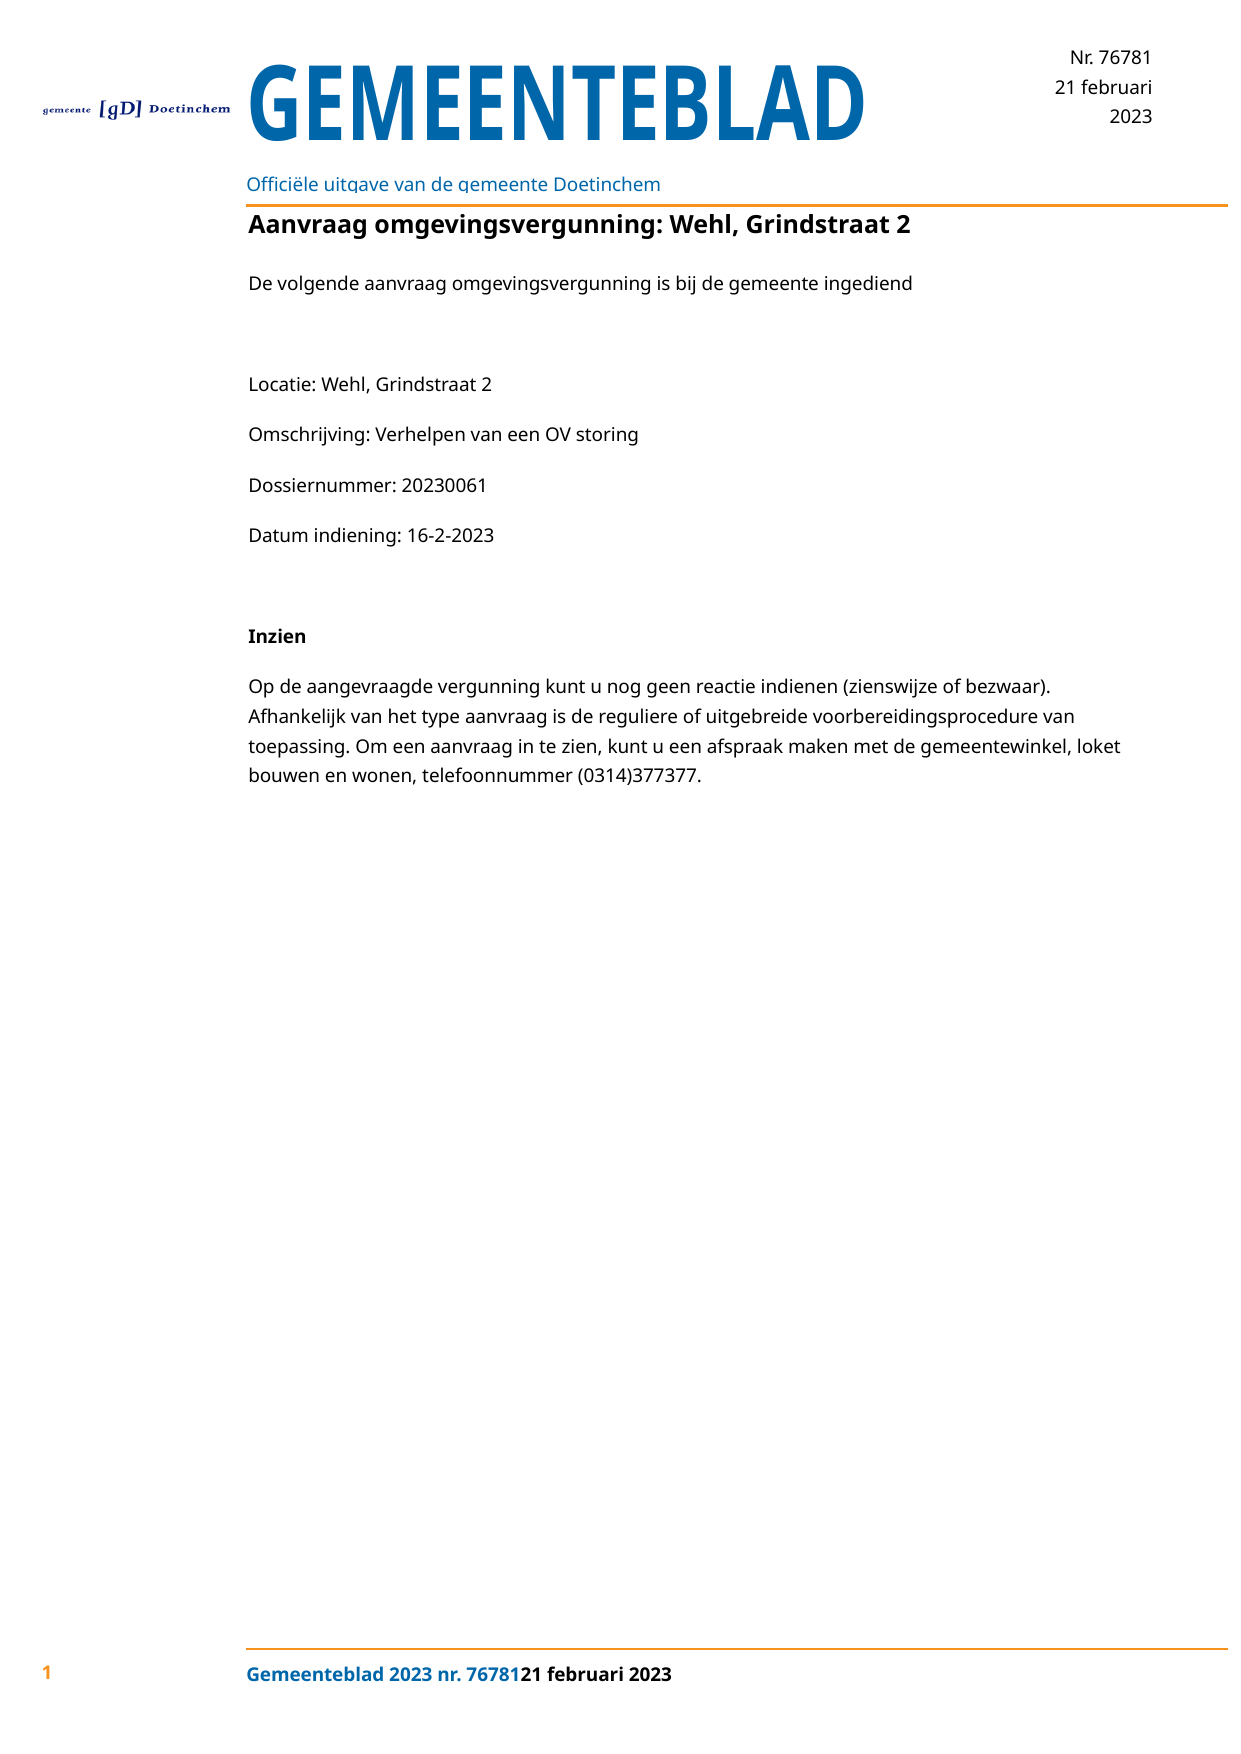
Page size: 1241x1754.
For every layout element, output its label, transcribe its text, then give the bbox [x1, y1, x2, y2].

text Datum indiening: 16-2-2023 [248, 522, 1152, 548]
text Locatie: Wehl, Grindstraat 2 [248, 371, 1152, 397]
text Omschrijving: Verhelpen van een OV storing [248, 422, 1152, 447]
picture [41, 47, 231, 172]
text De volgende aanvraag omgevingsvergunning is bij de gemeente ingediend [248, 270, 1152, 296]
text Inzien [248, 623, 1152, 649]
text Aanvraag omgevingsvergunning: Wehl, Grindstraat 2 [248, 207, 1152, 241]
text Op de aangevraagde vergunning kunt u nog geen reactie indienen (zienswijze of bezwaar). Afhankelijk van het type aanvraag is de reguliere of uitgebreide voorbereidingsprocedure van toepassing. Om een aanvraag in te zien, kunt u een afspraak maken met de gemeentewinkel, loket bouwen en wonen, telefoonnummer (0314)377377. [248, 674, 1152, 788]
text Dossiernummer: 20230061 [248, 472, 1152, 498]
